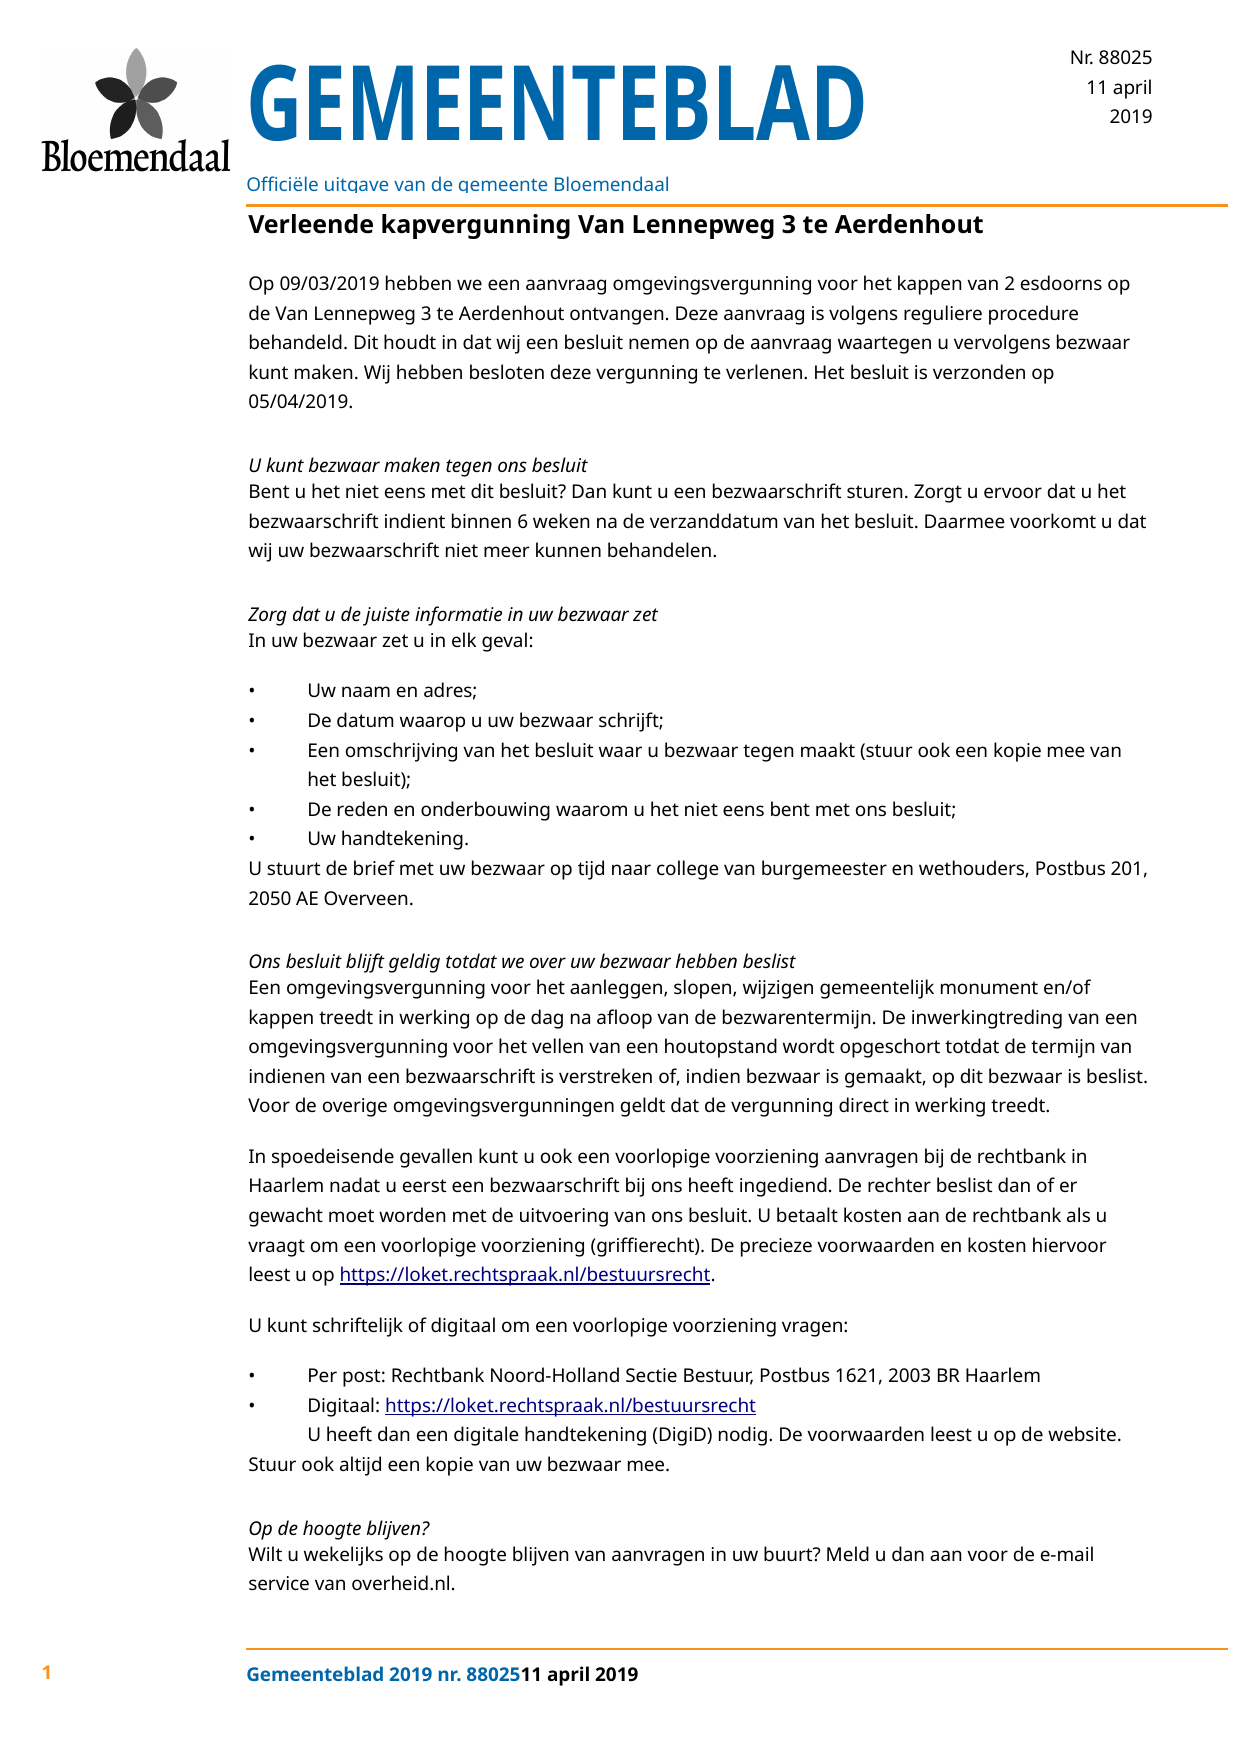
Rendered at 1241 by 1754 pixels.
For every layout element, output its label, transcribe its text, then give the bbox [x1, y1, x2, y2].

list De reden en onderbouwing waarom u het niet eens bent met ons besluit; [248, 796, 1152, 822]
list De datum waarop u uw bezwaar schrijft; [248, 707, 1152, 733]
text Verleende kapvergunning Van Lennepweg 3 te Aerdenhout [248, 207, 1152, 241]
text In uw bezwaar zet u in elk geval: [248, 627, 1152, 653]
text U kunt schriftelijk of digitaal om een voorlopige voorziening vragen: [248, 1312, 1152, 1338]
list Uw naam en adres; [248, 678, 1152, 703]
text Op 09/03/2019 hebben we een aanvraag omgevingsvergunning voor het kappen van 2 esdoorns op de Van Lennepweg 3 te Aerdenhout ontvangen. Deze aanvraag is volgens reguliere procedure behandeld. Dit houdt in dat wij een besluit nemen op de aanvraag waartegen u vervolgens bezwaar kunt maken. Wij hebben besloten deze vergunning te verlenen. Het besluit is verzonden op 05/04/2019. [248, 270, 1152, 414]
text U stuurt de brief met uw bezwaar op tijd naar college van burgemeester en wethouders, Postbus 201, 2050 AE Overveen. [248, 855, 1152, 910]
text In spoedeisende gevallen kunt u ook een voorlopige voorziening aanvragen bij de rechtbank in Haarlem nadat u eerst een bezwaarschrift bij ons heeft ingediend. De rechter beslist dan of er gewacht moet worden met de uitvoering van ons besluit. U betaalt kosten aan de rechtbank als u vraagt om een voorlopige voorziening (griffierecht). De precieze voorwaarden en kosten hiervoor leest u op https://loket.rechtspraak.nl/bestuursrecht. [248, 1143, 1152, 1287]
list Per post: Rechtbank Noord-Holland Sectie Bestuur, Postbus 1621, 2003 BR Haarlem [248, 1362, 1152, 1388]
list U heeft dan een digitale handtekening (DigiD) nodig. De voorwaarden leest u op de website. [248, 1421, 1152, 1447]
list Een omschrijving van het besluit waar u bezwaar tegen maakt (stuur ook een kopie mee van het besluit); [248, 737, 1152, 792]
text Zorg dat u de juiste informatie in uw bezwaar zet [248, 601, 1152, 627]
picture [41, 47, 231, 172]
list Digitaal: https://loket.rechtspraak.nl/bestuursrecht [248, 1392, 1152, 1418]
text Een omgevingsvergunning voor het aanleggen, slopen, wijzigen gemeentelijk monument en/of kappen treedt in werking op de dag na afloop van de bezwarentermijn. De inwerkingtreding van een omgevingsvergunning voor het vellen van een houtopstand wordt opgeschort totdat de termijn van indienen van een bezwaarschrift is verstreken of, indien bezwaar is gemaakt, op dit bezwaar is beslist. Voor de overige omgevingsvergunningen geldt dat de vergunning direct in werking treedt. [248, 974, 1152, 1118]
text Ons besluit blijft geldig totdat we over uw bezwaar hebben beslist [248, 949, 1152, 974]
text Bent u het niet eens met dit besluit? Dan kunt u een bezwaarschrift sturen. Zorgt u ervoor dat u het bezwaarschrift indient binnen 6 weken na de verzanddatum van het besluit. Daarmee voorkomt u dat wij uw bezwaarschrift niet meer kunnen behandelen. [248, 478, 1152, 563]
text Wilt u wekelijks op de hoogte blijven van aanvragen in uw buurt? Meld u dan aan voor de e-mail service van overheid.nl. [248, 1541, 1152, 1596]
text Stuur ook altijd een kopie van uw bezwaar mee. [248, 1451, 1152, 1477]
list Uw handtekening. [248, 826, 1152, 851]
text Op de hoogte blijven? [248, 1515, 1152, 1541]
text U kunt bezwaar maken tegen ons besluit [248, 453, 1152, 478]
